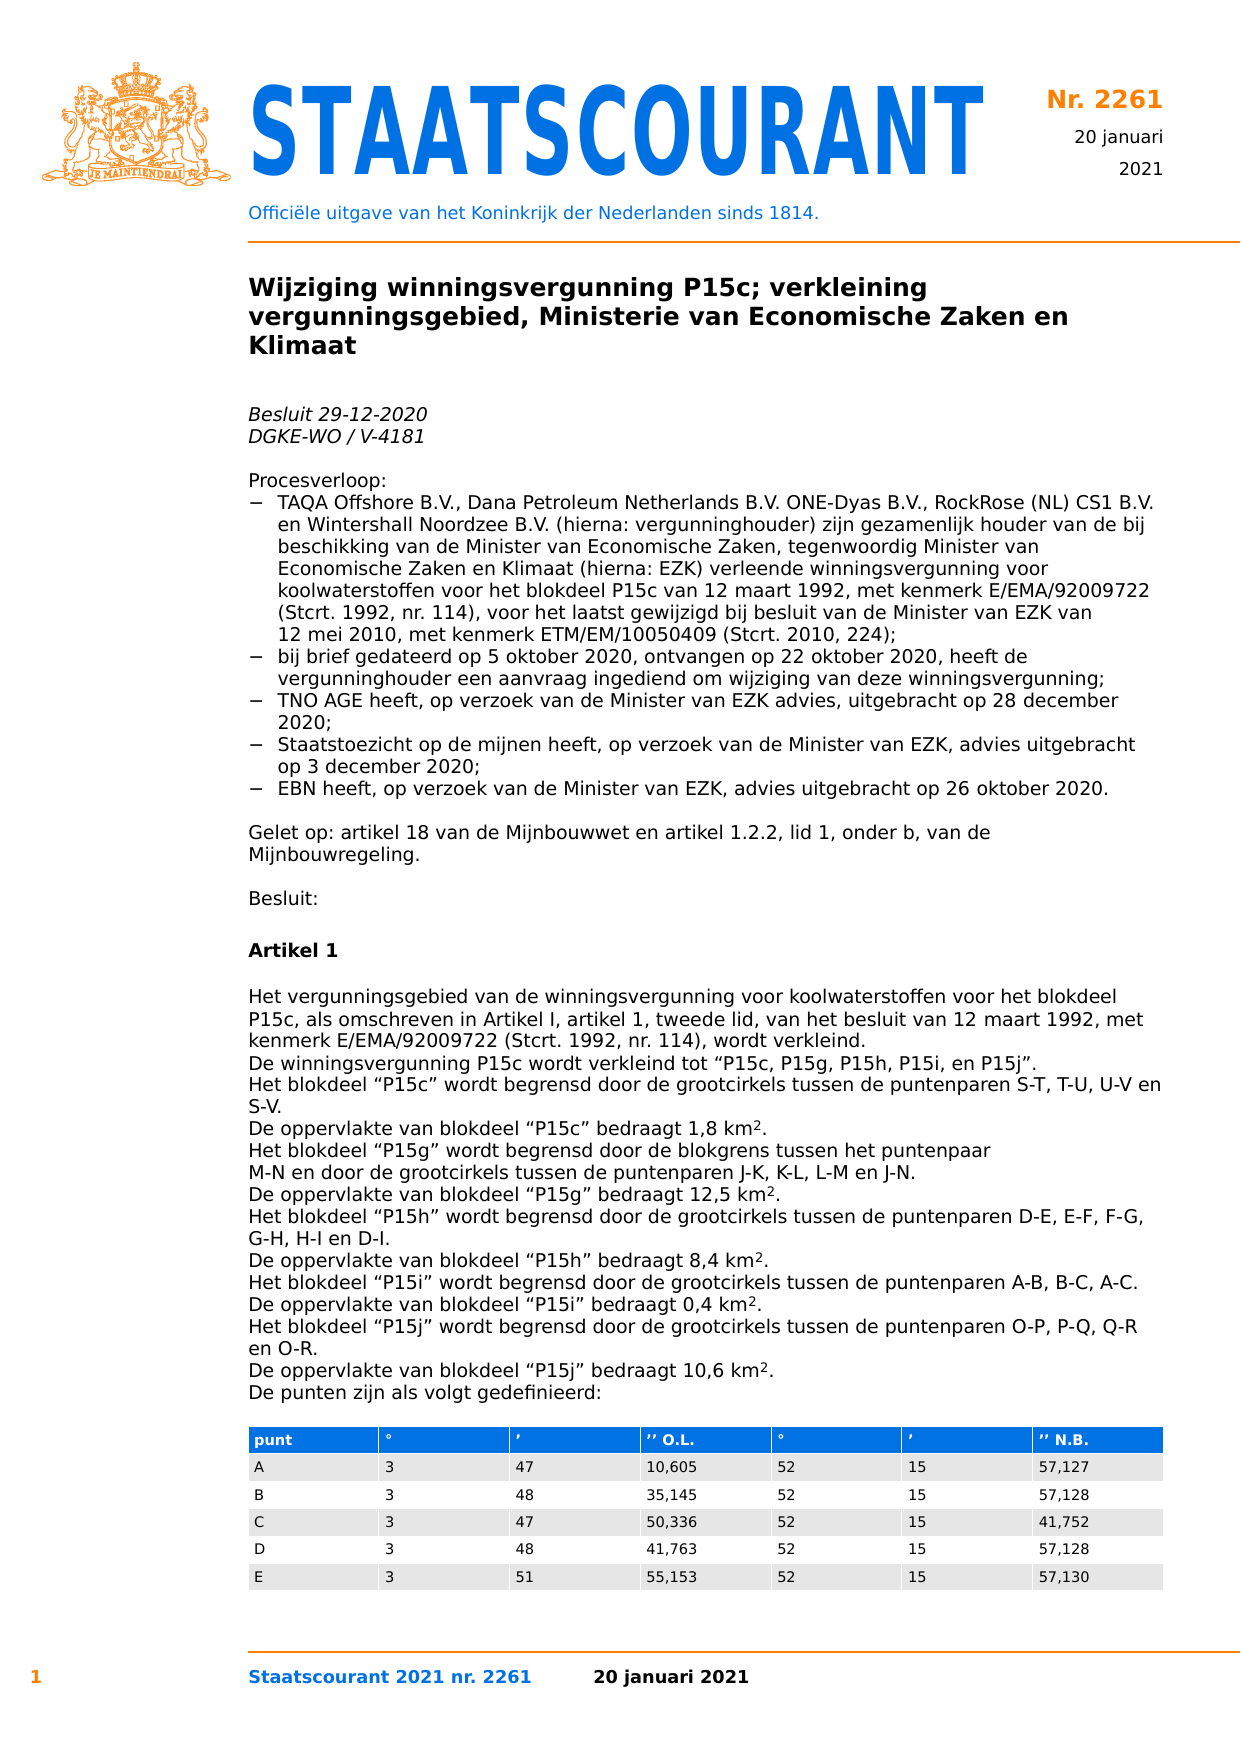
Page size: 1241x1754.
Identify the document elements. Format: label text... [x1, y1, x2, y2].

text Het blokdeel “P15i” wordt begrensd door de grootcirkels tussen de puntenparen A-B, B-C, A-C. [248, 1272, 1163, 1294]
text M-N en door de grootcirkels tussen de puntenparen J-K, K-L, L-M en J-N. [248, 1162, 1163, 1184]
table_header ° [772, 1427, 901, 1453]
text − EBN heeft, op verzoek van de Minister van EZK, advies uitgebracht op 26 oktober 2020. [248, 778, 1163, 800]
text − bij brief gedateerd op 5 oktober 2020, ontvangen op 22 oktober 2020, heeft de vergunninghouder een aanvraag ingediend om wijziging van deze winningsvergunning; [248, 646, 1163, 690]
table_cell 2021 [998, 153, 1240, 203]
table_cell 20 januari [998, 121, 1240, 153]
table_cell 10,605 [641, 1454, 771, 1481]
table_header punt [249, 1427, 378, 1453]
table_cell 48 [510, 1482, 640, 1508]
text De winningsvergunning P15c wordt verkleind tot “P15c, P15g, P15h, P15i, en P15j”. [248, 1052, 1163, 1074]
table_cell 3 [379, 1509, 509, 1536]
picture [41, 62, 231, 186]
text Het vergunningsgebied van de winningsvergunning voor koolwaterstoffen voor het blokdeel P15c, als omschreven in Artikel I, artikel 1, tweede lid, van het besluit van 12 maart 1992, met kenmerk E/EMA/92009722 (Stcrt. 1992, nr. 114), wordt verkleind. [248, 986, 1163, 1052]
text De oppervlakte van blokdeel “P15h” bedraagt 8,4 km2. [248, 1250, 1163, 1272]
table_cell 57,128 [1033, 1482, 1163, 1508]
subtitle Artikel 1 [248, 939, 1163, 961]
table_cell 52 [772, 1509, 901, 1536]
text Het blokdeel “P15h” wordt begrensd door de grootcirkels tussen de puntenparen D-E, E-F, F-G, G-H, H-I en D-I. [248, 1206, 1163, 1250]
table_cell 47 [510, 1509, 640, 1536]
table_cell 3 [379, 1564, 509, 1590]
table_cell 3 [379, 1482, 509, 1508]
text Het blokdeel “P15c” wordt begrensd door de grootcirkels tussen de puntenparen S-T, T-U, U-V en S-V. [248, 1074, 1163, 1118]
table_cell 57,128 [1033, 1537, 1163, 1563]
text Het blokdeel “P15g” wordt begrensd door de blokgrens tussen het puntenpaar [248, 1140, 1163, 1162]
table_cell 15 [902, 1482, 1032, 1508]
table_cell E [249, 1564, 378, 1590]
table_cell 3 [379, 1454, 509, 1481]
text Het blokdeel “P15j” wordt begrensd door de grootcirkels tussen de puntenparen O-P, P-Q, Q-R en O-R. [248, 1316, 1163, 1360]
table_header ’’ N.B. [1033, 1427, 1163, 1453]
table_header ° [379, 1427, 509, 1453]
table_cell 52 [772, 1482, 901, 1508]
text − TAQA Offshore B.V., Dana Petroleum Netherlands B.V. ONE-Dyas B.V., RockRose (NL) CS1 B.V. en Wintershall Noordzee B.V. (hierna: vergunninghouder) zijn gezamenlijk houder van de bij beschikking van de Minister van Economische Zaken, tegenwoordig Minister van Economische Zaken en Klimaat (hierna: EZK) verleende winningsvergunning voor koolwaterstoffen voor het blokdeel P15c van 12 maart 1992, met kenmerk E/EMA/92009722 (Stcrt. 1992, nr. 114), voor het laatst gewijzigd bij besluit van de Minister van EZK van 12 mei 2010, met kenmerk ETM/EM/10050409 (Stcrt. 2010, 224); [248, 492, 1163, 646]
text De oppervlakte van blokdeel “P15j” bedraagt 10,6 km2. [248, 1360, 1163, 1382]
table_cell 52 [772, 1537, 901, 1563]
table_cell 3 [379, 1537, 509, 1563]
table_header ’ [902, 1427, 1032, 1453]
table_header [25, 62, 248, 241]
table_cell 52 [772, 1454, 901, 1481]
table_cell 57,130 [1033, 1564, 1163, 1590]
text De oppervlakte van blokdeel “P15c” bedraagt 1,8 km2. [248, 1118, 1163, 1140]
text − Staatstoezicht op de mijnen heeft, op verzoek van de Minister van EZK, advies uitgebracht op 3 december 2020; [248, 734, 1163, 778]
text DGKE-WO / V-4181 [248, 426, 1163, 448]
text De punten zijn als volgt gedefinieerd: [248, 1382, 1163, 1404]
table_cell 52 [772, 1564, 901, 1590]
text Besluit: [248, 887, 1163, 909]
table_header STAATSCOURANT [248, 62, 998, 203]
table_cell D [249, 1537, 378, 1563]
table_cell 15 [902, 1509, 1032, 1536]
table_header ’’ O.L. [641, 1427, 771, 1453]
table_cell B [249, 1482, 378, 1508]
text Besluit 29-12-2020 [248, 404, 1163, 426]
table_cell 41,752 [1033, 1509, 1163, 1536]
text De oppervlakte van blokdeel “P15i” bedraagt 0,4 km2. [248, 1294, 1163, 1316]
table_cell 57,127 [1033, 1454, 1163, 1481]
table_header Nr. 2261 [998, 62, 1240, 121]
table_cell 55,153 [641, 1564, 771, 1590]
table_cell 41,763 [641, 1537, 771, 1563]
text De oppervlakte van blokdeel “P15g” bedraagt 12,5 km2. [248, 1184, 1163, 1206]
table_cell 47 [510, 1454, 640, 1481]
text Gelet op: artikel 18 van de Mijnbouwwet en artikel 1.2.2, lid 1, onder b, van de Mijnbouwregeling. [248, 822, 1163, 866]
table_cell 15 [902, 1564, 1032, 1590]
table_cell 15 [902, 1537, 1032, 1563]
table_cell 15 [902, 1454, 1032, 1481]
subtitle Wijziging winningsvergunning P15c; verkleining vergunningsgebied, Ministerie van Economische Zaken en Klimaat [248, 273, 1163, 361]
table_header ’ [510, 1427, 640, 1453]
table_cell 48 [510, 1537, 640, 1563]
table_cell C [249, 1509, 378, 1536]
table_cell 35,145 [641, 1482, 771, 1508]
text Procesverloop: [248, 470, 1163, 492]
table_cell 51 [510, 1564, 640, 1590]
table_cell A [249, 1454, 378, 1481]
table_cell Officiële uitgave van het Koninkrijk der Nederlanden sinds 1814. [248, 203, 1240, 241]
table_cell 50,336 [641, 1509, 771, 1536]
text − TNO AGE heeft, op verzoek van de Minister van EZK advies, uitgebracht op 28 december 2020; [248, 690, 1163, 734]
